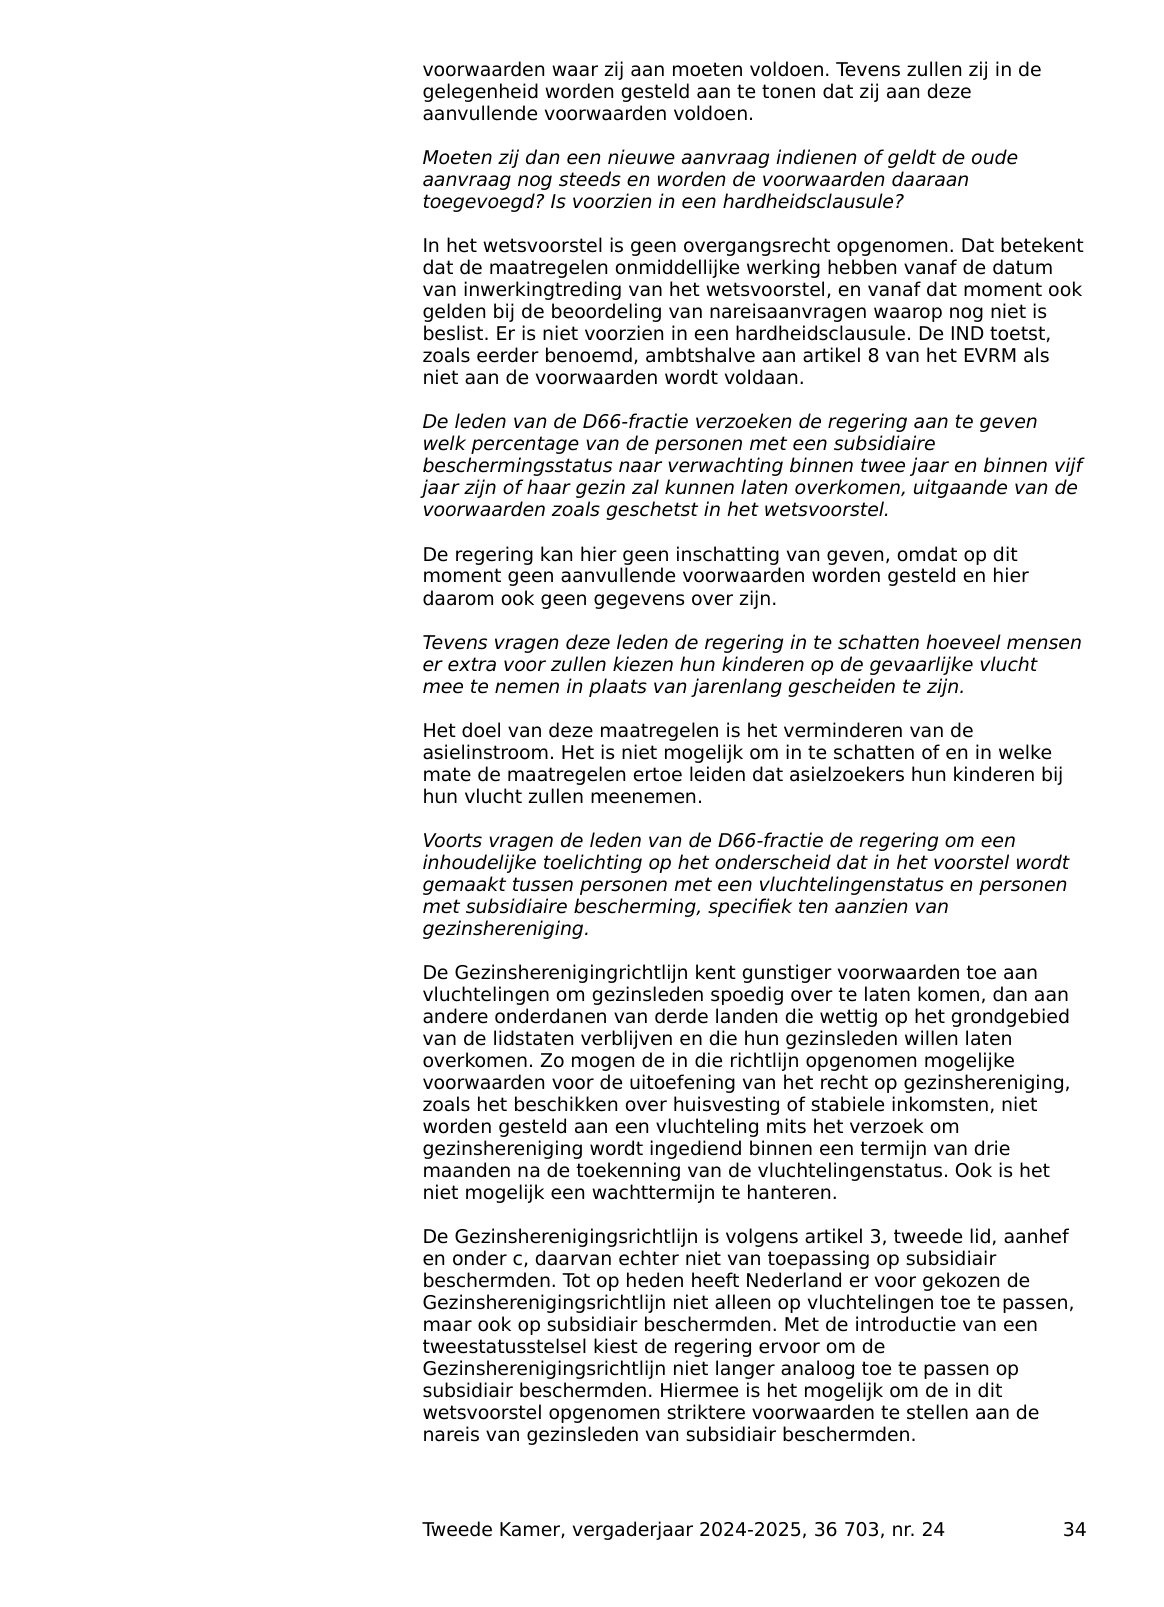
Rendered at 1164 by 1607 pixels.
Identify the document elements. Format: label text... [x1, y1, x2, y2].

text In het wetsvoorstel is geen overgangsrecht opgenomen. Dat betekent dat de maatregelen onmiddellijke werking hebben vanaf de datum van inwerkingtreding van het wetsvoorstel, en vanaf dat moment ook gelden bij de beoordeling van nareisaanvragen waarop nog niet is beslist. Er is niet voorzien in een hardheidsclausule. De IND toetst, zoals eerder benoemd, ambtshalve aan artikel 8 van het EVRM als niet aan de voorwaarden wordt voldaan. [422, 235, 1087, 389]
text Het doel van deze maatregelen is het verminderen van de asielinstroom. Het is niet mogelijk om in te schatten of en in welke mate de maatregelen ertoe leiden dat asielzoekers hun kinderen bij hun vlucht zullen meenemen. [422, 720, 1087, 808]
text Voorts vragen de leden van de D66-fractie de regering om een inhoudelijke toelichting op het onderscheid dat in het voorstel wordt gemaakt tussen personen met een vluchtelingenstatus en personen met subsidiaire bescherming, specifiek ten aanzien van gezinshereniging. [422, 830, 1087, 940]
text De Gezinsherenigingrichtlijn kent gunstiger voorwaarden toe aan vluchtelingen om gezinsleden spoedig over te laten komen, dan aan andere onderdanen van derde landen die wettig op het grondgebied van de lidstaten verblijven en die hun gezinsleden willen laten overkomen. Zo mogen de in die richtlijn opgenomen mogelijke voorwaarden voor de uitoefening van het recht op gezinshereniging, zoals het beschikken over huisvesting of stabiele inkomsten, niet worden gesteld aan een vluchteling mits het verzoek om gezinshereniging wordt ingediend binnen een termijn van drie maanden na de toekenning van de vluchtelingenstatus. Ook is het niet mogelijk een wachttermijn te hanteren. [422, 962, 1087, 1204]
text De Gezinsherenigingsrichtlijn is volgens artikel 3, tweede lid, aanhef en onder c, daarvan echter niet van toepassing op subsidiair beschermden. Tot op heden heeft Nederland er voor gekozen de Gezinsherenigingsrichtlijn niet alleen op vluchtelingen toe te passen, maar ook op subsidiair beschermden. Met de introductie van een tweestatusstelsel kiest de regering ervoor om de Gezinsherenigingsrichtlijn niet langer analoog toe te passen op subsidiair beschermden. Hiermee is het mogelijk om de in dit wetsvoorstel opgenomen striktere voorwaarden te stellen aan de nareis van gezinsleden van subsidiair beschermden. [422, 1226, 1087, 1446]
text voorwaarden waar zij aan moeten voldoen. Tevens zullen zij in de gelegenheid worden gesteld aan te tonen dat zij aan deze aanvullende voorwaarden voldoen. [422, 59, 1087, 125]
text De regering kan hier geen inschatting van geven, omdat op dit moment geen aanvullende voorwaarden worden gesteld en hier daarom ook geen gegevens over zijn. [422, 543, 1087, 609]
text Tevens vragen deze leden de regering in te schatten hoeveel mensen er extra voor zullen kiezen hun kinderen op de gevaarlijke vlucht mee te nemen in plaats van jarenlang gescheiden te zijn. [422, 632, 1087, 697]
text Moeten zij dan een nieuwe aanvraag indienen of geldt de oude aanvraag nog steeds en worden de voorwaarden daaraan toegevoegd? Is voorzien in een hardheidsclausule? [422, 147, 1087, 213]
text De leden van de D66-fractie verzoeken de regering aan te geven welk percentage van de personen met een subsidiaire beschermingsstatus naar verwachting binnen twee jaar en binnen vijf jaar zijn of haar gezin zal kunnen laten overkomen, uitgaande van de voorwaarden zoals geschetst in het wetsvoorstel. [422, 411, 1087, 521]
